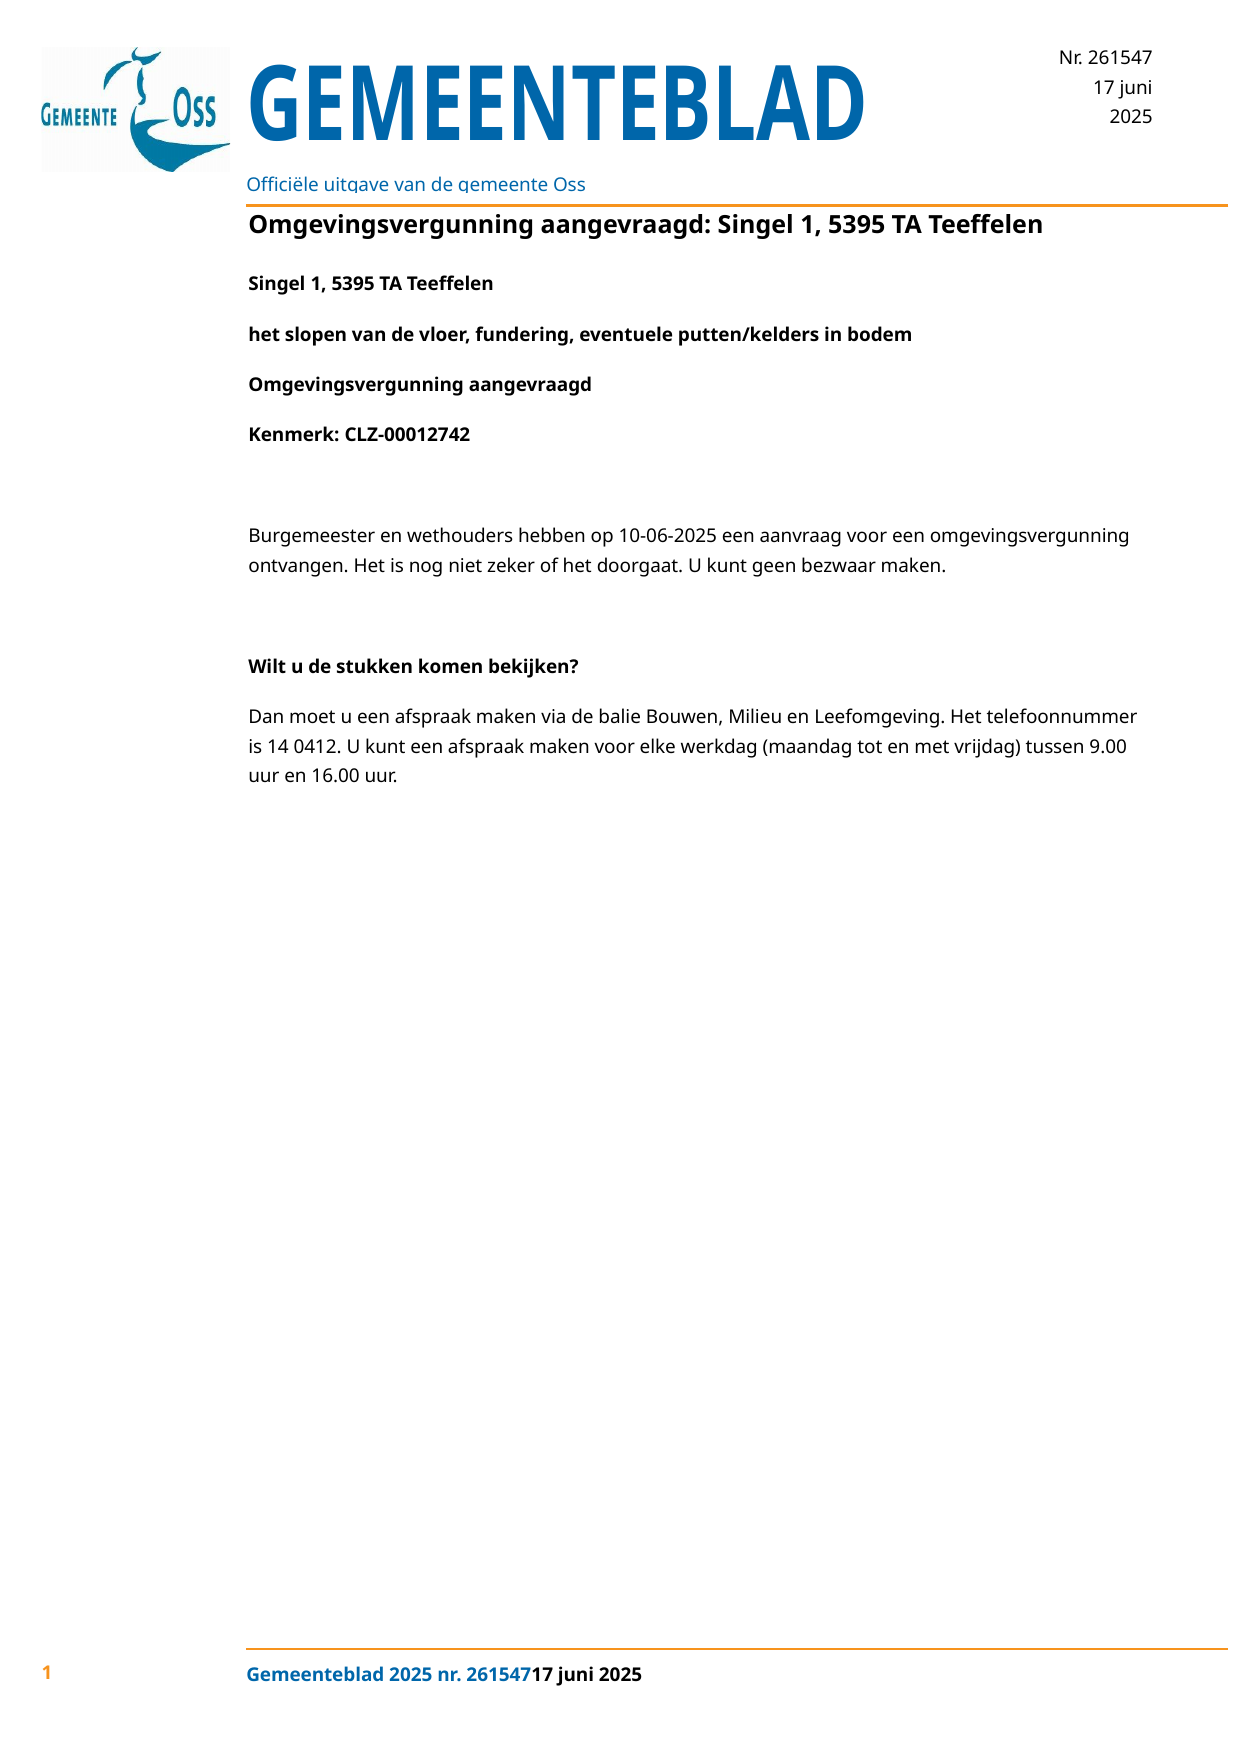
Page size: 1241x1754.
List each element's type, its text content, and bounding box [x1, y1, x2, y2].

text Singel 1, 5395 TA Teeffelen [248, 270, 1152, 296]
text het slopen van de vloer, fundering, eventuele putten/kelders in bodem [248, 321, 1152, 346]
text Burgemeester en wethouders hebben op 10-06-2025 een aanvraag voor een omgevingsvergunning ontvangen. Het is nog niet zeker of het doorgaat. U kunt geen bezwaar maken. [248, 522, 1152, 578]
text Dan moet u een afspraak maken via de balie Bouwen, Milieu en Leefomgeving. Het telefoonnummer is 14 0412. U kunt een afspraak maken voor elke werkdag (maandag tot en met vrijdag) tussen 9.00 uur en 16.00 uur. [248, 703, 1152, 788]
text Kenmerk: CLZ-00012742 [248, 422, 1152, 447]
picture [41, 47, 231, 172]
text Omgevingsvergunning aangevraagd: Singel 1, 5395 TA Teeffelen [248, 207, 1152, 241]
text Omgevingsvergunning aangevraagd [248, 371, 1152, 397]
text Wilt u de stukken komen bekijken? [248, 653, 1152, 678]
